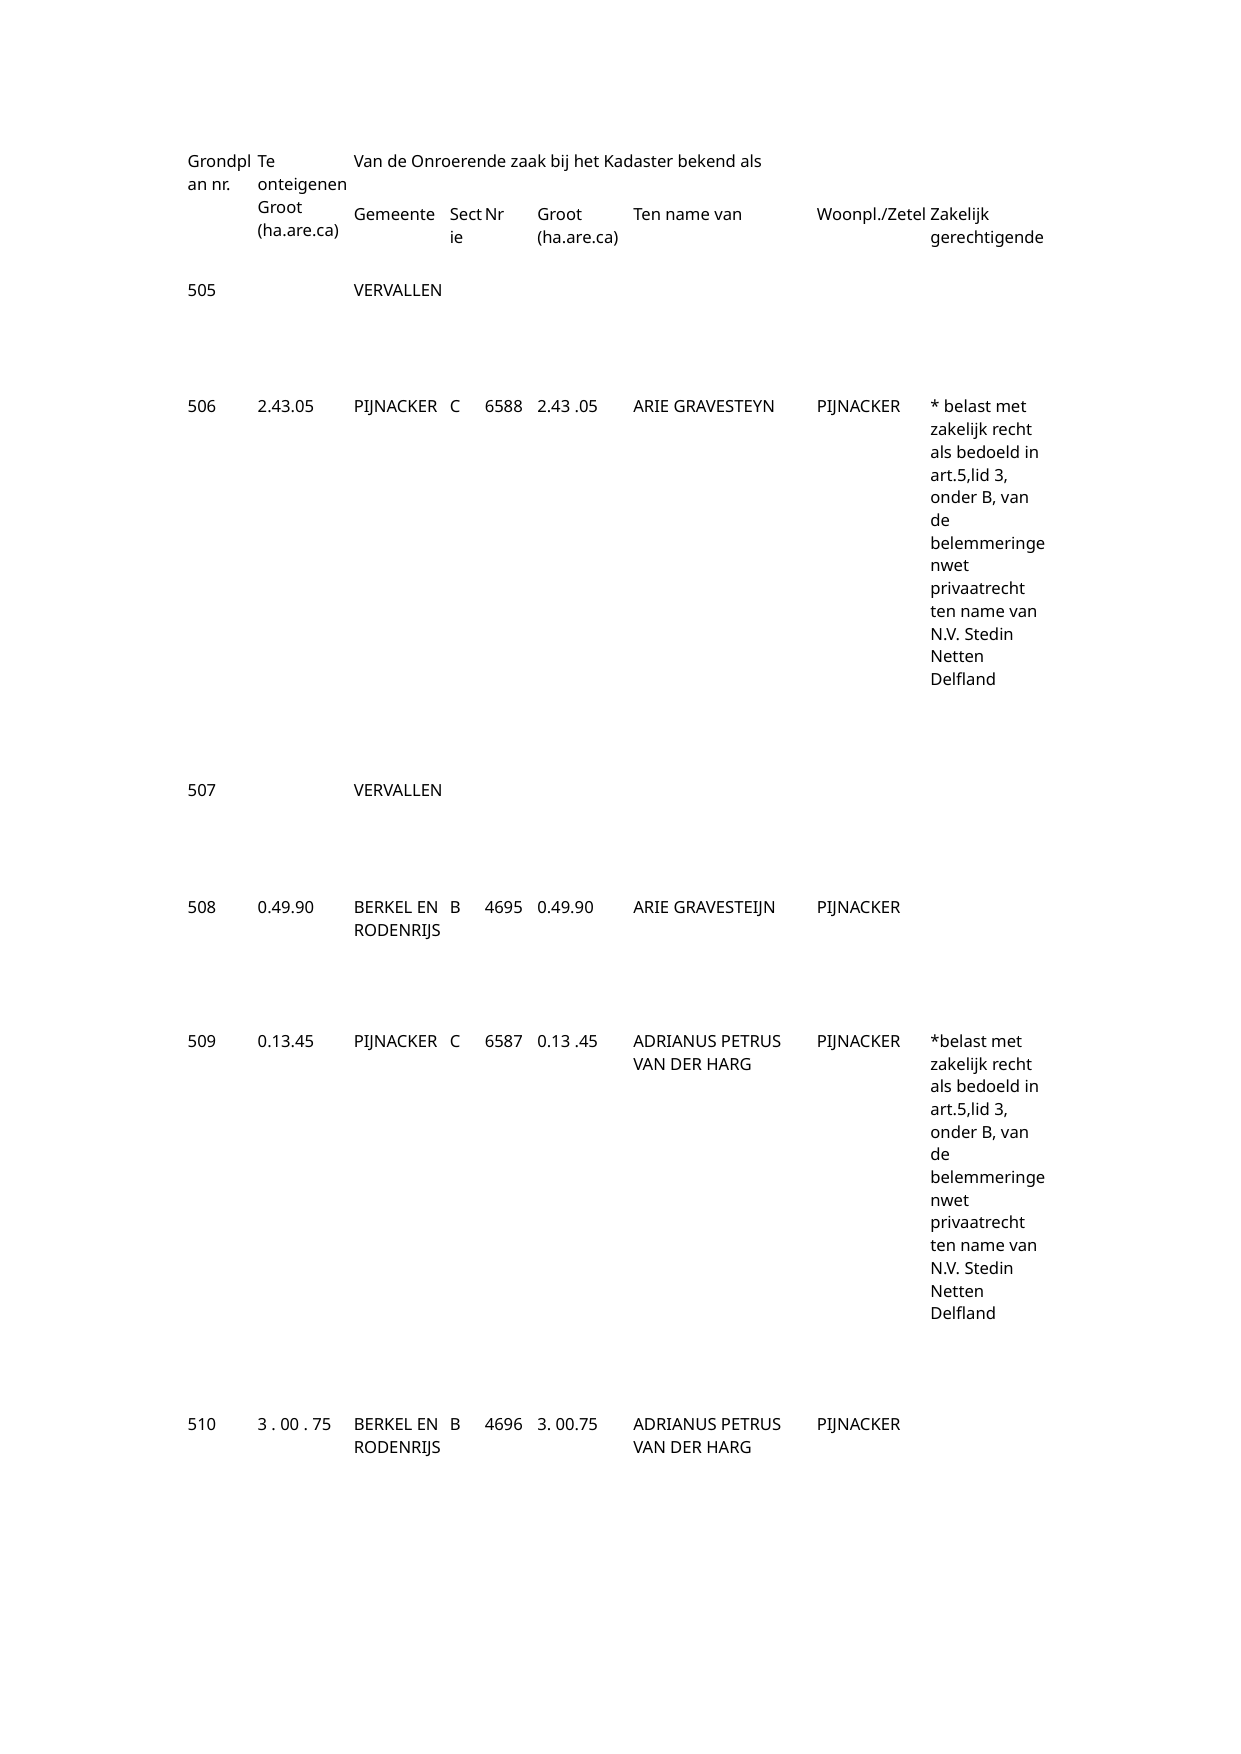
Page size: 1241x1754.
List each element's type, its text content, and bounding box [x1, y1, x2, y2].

table_cell [930, 896, 1053, 971]
table_cell [450, 1489, 484, 1547]
table_cell [485, 1489, 537, 1547]
table_cell [537, 1489, 633, 1547]
table_cell 3. 00.75 [537, 1413, 633, 1488]
table_cell 2.43 .05 [537, 395, 633, 720]
table_cell PIJNACKER [354, 1029, 449, 1354]
table_cell [817, 1489, 930, 1547]
table_cell [354, 1355, 449, 1413]
table_cell [485, 278, 537, 337]
table_cell C [450, 1029, 484, 1354]
table_cell 507 [188, 779, 257, 837]
table_cell Nr [485, 203, 537, 278]
table_cell [450, 278, 484, 337]
table_cell Gemeente [354, 203, 449, 278]
table_cell PIJNACKER [817, 896, 930, 971]
table_cell [450, 1355, 484, 1413]
table_cell [485, 837, 537, 896]
table_cell BERKEL EN RODENRIJS [354, 1413, 449, 1488]
table_header Grondplan nr. [188, 150, 257, 278]
table_cell *belast met zakelijk recht als bedoeld in art.5,lid 3, onder B, van de belemmeringenwet privaatrecht ten name van N.V. Stedin Netten Delfland [930, 1029, 1053, 1354]
table_cell [537, 837, 633, 896]
table_cell C [450, 395, 484, 720]
table_cell 505 [188, 278, 257, 337]
table_cell [537, 971, 633, 1029]
table_cell Woonpl./Zetel [817, 203, 930, 278]
table_cell VERVALLEN [354, 278, 449, 337]
table_cell [633, 779, 817, 837]
table_cell [930, 1413, 1053, 1488]
table_cell [188, 971, 257, 1029]
table_cell [485, 971, 537, 1029]
table_cell 6587 [485, 1029, 537, 1354]
table_cell Ten name van [633, 203, 817, 278]
table_cell [485, 337, 537, 395]
table_cell [537, 337, 633, 395]
table_cell [633, 1355, 817, 1413]
table_cell B [450, 1413, 484, 1488]
table_cell [354, 971, 449, 1029]
table_cell [930, 1355, 1053, 1413]
table_cell * belast met zakelijk recht als bedoeld in art.5,lid 3, onder B, van de belemmeringenwet privaatrecht ten name van N.V. Stedin Netten Delfland [930, 395, 1053, 720]
table_cell ADRIANUS PETRUS VAN DER HARG [633, 1029, 817, 1354]
table_cell Groot (ha.are.ca) [537, 203, 633, 278]
table_cell [485, 779, 537, 837]
table_cell [930, 337, 1053, 395]
table_cell [258, 837, 353, 896]
table_cell [537, 720, 633, 779]
table_cell [537, 779, 633, 837]
table_cell [485, 1355, 537, 1413]
table_cell ARIE GRAVESTEIJN [633, 896, 817, 971]
table_cell [258, 278, 353, 337]
table_cell [450, 971, 484, 1029]
table_cell ADRIANUS PETRUS VAN DER HARG [633, 1413, 817, 1488]
table_cell [537, 278, 633, 337]
table_cell [537, 1355, 633, 1413]
table_cell [817, 837, 930, 896]
table_cell [258, 1489, 353, 1547]
table_cell [817, 720, 930, 779]
table_cell [930, 971, 1053, 1029]
table_cell [354, 1489, 449, 1547]
table_cell [450, 337, 484, 395]
table_cell 6588 [485, 395, 537, 720]
table_cell Zakelijk gerechtigende [930, 203, 1053, 278]
table_cell [930, 1489, 1053, 1547]
table_cell [450, 837, 484, 896]
table_header Van de Onroerende zaak bij het Kadaster bekend als [354, 150, 1053, 203]
table_cell [817, 337, 930, 395]
table_cell 508 [188, 896, 257, 971]
table_cell [817, 1355, 930, 1413]
table_cell [450, 720, 484, 779]
table_cell 4695 [485, 896, 537, 971]
table_cell [188, 1489, 257, 1547]
table_cell [633, 720, 817, 779]
table_cell 506 [188, 395, 257, 720]
table_cell PIJNACKER [817, 395, 930, 720]
table_cell Sectie [450, 203, 484, 278]
table_cell [188, 1355, 257, 1413]
table_cell [354, 720, 449, 779]
table_cell [354, 837, 449, 896]
table_cell PIJNACKER [354, 395, 449, 720]
table_cell BERKEL EN RODENRIJS [354, 896, 449, 971]
table_cell [188, 337, 257, 395]
table_cell PIJNACKER [817, 1029, 930, 1354]
table_cell [188, 720, 257, 779]
table_cell [930, 720, 1053, 779]
table_cell 0.49.90 [258, 896, 353, 971]
table_cell [633, 1489, 817, 1547]
table_cell [633, 837, 817, 896]
table_header Te onteigenen Groot (ha.are.ca) [258, 150, 353, 278]
table_cell VERVALLEN [354, 779, 449, 837]
table_cell 0.13.45 [258, 1029, 353, 1354]
table_cell 509 [188, 1029, 257, 1354]
table_cell [633, 971, 817, 1029]
table_cell PIJNACKER [817, 1413, 930, 1488]
table_cell [258, 971, 353, 1029]
table_cell [633, 278, 817, 337]
table_cell [817, 971, 930, 1029]
table_cell [817, 779, 930, 837]
table_cell 0.13 .45 [537, 1029, 633, 1354]
table_cell [633, 337, 817, 395]
table_cell 510 [188, 1413, 257, 1488]
table_cell [258, 720, 353, 779]
table_cell ARIE GRAVESTEYN [633, 395, 817, 720]
table_cell [258, 337, 353, 395]
table_cell [258, 1355, 353, 1413]
table_cell [258, 779, 353, 837]
table_cell [485, 720, 537, 779]
table_cell [450, 779, 484, 837]
table_cell [817, 278, 930, 337]
table_cell [930, 837, 1053, 896]
table_cell 3 . 00 . 75 [258, 1413, 353, 1488]
table_cell 4696 [485, 1413, 537, 1488]
table_cell [354, 337, 449, 395]
table_cell [930, 278, 1053, 337]
table_cell [930, 779, 1053, 837]
table_cell B [450, 896, 484, 971]
table_cell [188, 837, 257, 896]
table_cell 2.43.05 [258, 395, 353, 720]
table_cell 0.49.90 [537, 896, 633, 971]
